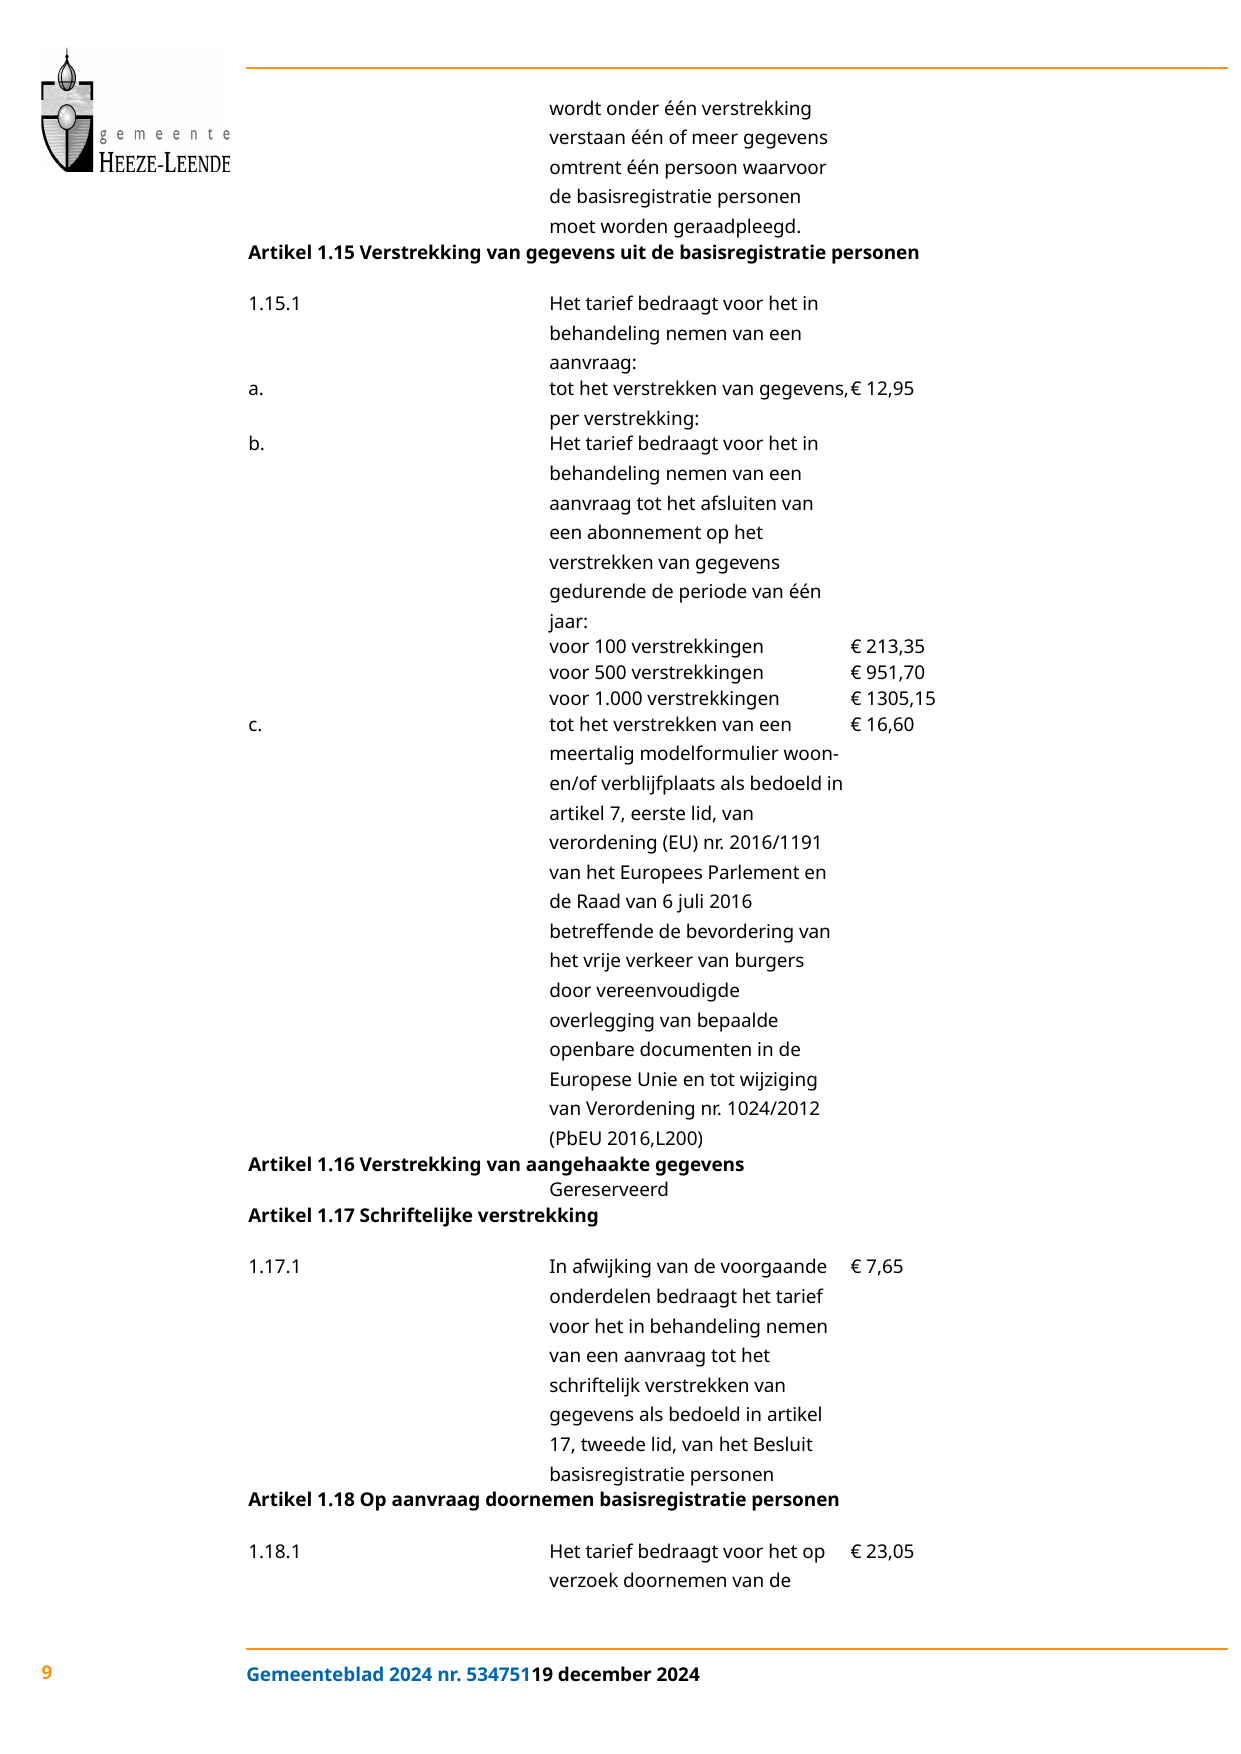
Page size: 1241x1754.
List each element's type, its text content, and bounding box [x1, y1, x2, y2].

table_cell [850, 1177, 1152, 1202]
table_cell voor 500 verstrekkingen [549, 660, 850, 685]
table_cell [248, 1512, 549, 1538]
table_cell [248, 1228, 549, 1254]
table_cell wordt onder één verstrekking verstaan één of meer gegevens omtrent één persoon waarvoor de basisregistratie personen moet worden geraadpleegd. [549, 95, 850, 239]
table_cell [248, 634, 549, 659]
table_cell 1.18.1 [248, 1538, 549, 1593]
table_cell [549, 265, 850, 290]
table_cell [248, 265, 549, 290]
table_cell Het tarief bedraagt voor het in behandeling nemen van een aanvraag tot het afsluiten van een abonnement op het verstrekken van gegevens gedurende de periode van één jaar: [549, 431, 850, 634]
table_cell Artikel 1.16 Verstrekking van aangehaakte gegevens [248, 1151, 1152, 1177]
table_cell Gereserveerd [549, 1177, 850, 1202]
table_cell Artikel 1.18 Op aanvraag doornemen basisregistratie personen [248, 1487, 1152, 1512]
table_cell Artikel 1.15 Verstrekking van gegevens uit de basisregistratie personen [248, 239, 1152, 264]
table_cell voor 1.000 verstrekkingen [549, 685, 850, 711]
table_cell Artikel 1.17 Schriftelijke verstrekking [248, 1202, 1152, 1228]
table_cell [850, 431, 1152, 634]
table_cell [248, 660, 549, 685]
table_cell [850, 290, 1152, 375]
table_cell [549, 1228, 850, 1254]
table_cell [850, 95, 1152, 239]
table_cell € 951,70 [850, 660, 1152, 685]
table_cell tot het verstrekken van een meertalig modelformulier woon- en/of verblijfplaats als bedoeld in artikel 7, eerste lid, van verordening (EU) nr. 2016/1191 van het Europees Parlement en de Raad van 6 juli 2016 betreffende de bevordering van het vrije verkeer van burgers door vereenvoudigde overlegging van bepaalde openbare documenten in de Europese Unie en tot wijziging van Verordening nr. 1024/2012 (PbEU 2016,L200) [549, 711, 850, 1151]
table_cell a. [248, 375, 549, 431]
table_cell 1.15.1 [248, 290, 549, 375]
table_cell tot het verstrekken van gegevens, per verstrekking: [549, 375, 850, 431]
table_cell [248, 95, 549, 239]
table_cell € 23,05 [850, 1538, 1152, 1593]
table_cell € 7,65 [850, 1254, 1152, 1487]
table_cell Het tarief bedraagt voor het in behandeling nemen van een aanvraag: [549, 290, 850, 375]
table_cell € 12,95 [850, 375, 1152, 431]
table_cell b. [248, 431, 549, 634]
table_cell € 213,35 [850, 634, 1152, 659]
table_cell [248, 1177, 549, 1202]
table_cell € 1305,15 [850, 685, 1152, 711]
picture [41, 47, 231, 172]
table_cell [850, 265, 1152, 290]
table_cell [850, 1228, 1152, 1254]
table_cell In afwijking van de voorgaande onderdelen bedraagt het tarief voor het in behandeling nemen van een aanvraag tot het schriftelijk verstrekken van gegevens als bedoeld in artikel 17, tweede lid, van het Besluit basisregistratie personen [549, 1254, 850, 1487]
table_cell [248, 685, 549, 711]
table_cell voor 100 verstrekkingen [549, 634, 850, 659]
table_cell 1.17.1 [248, 1254, 549, 1487]
table_cell € 16,60 [850, 711, 1152, 1151]
table_cell Het tarief bedraagt voor het op verzoek doornemen van de [549, 1538, 850, 1593]
table_cell c. [248, 711, 549, 1151]
table_cell [850, 1512, 1152, 1538]
table_cell [549, 1512, 850, 1538]
